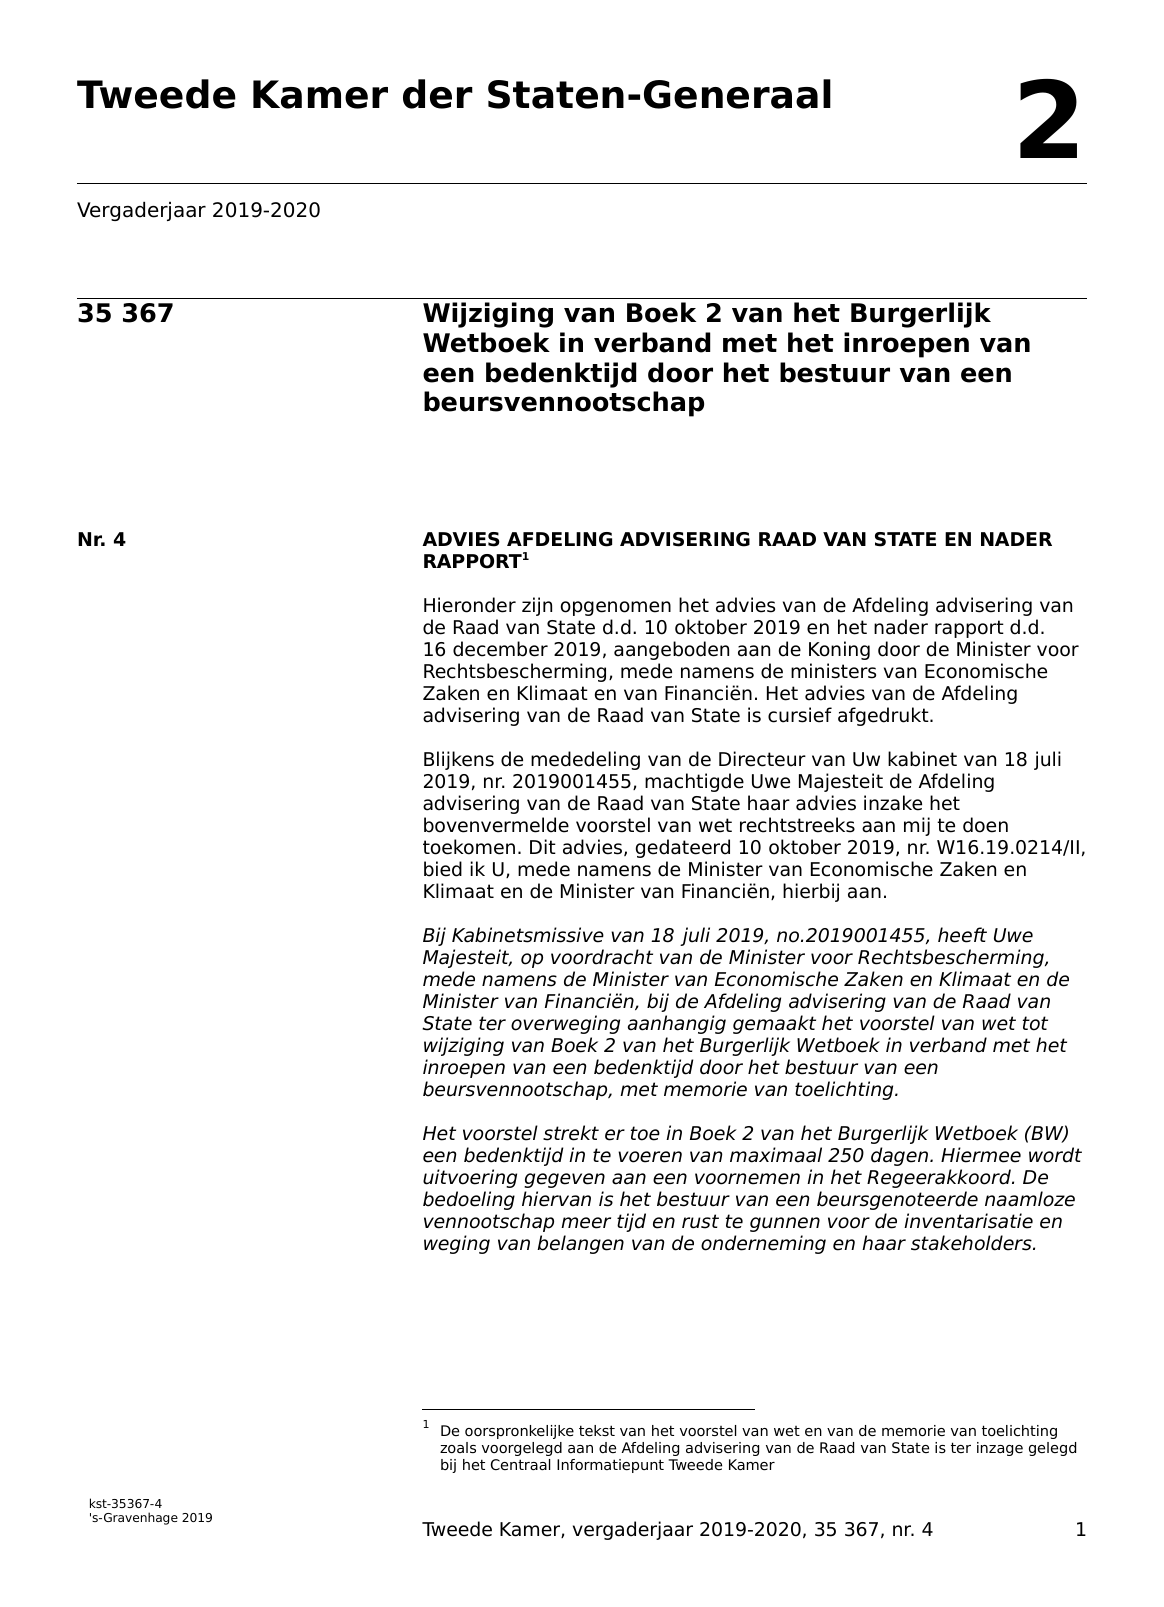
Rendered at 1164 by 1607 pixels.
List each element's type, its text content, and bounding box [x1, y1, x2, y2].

table_header 2 [886, 59, 1087, 183]
text De oorspronkelijke tekst van het voorstel van wet en van de memorie van toelichting zoals voorgelegd aan de Afdeling advisering van de Raad van State is ter inzage gelegd bij het Centraal Informatiepunt Tweede Kamer [422, 1418, 1087, 1474]
text Blijkens de mededeling van de Directeur van Uw kabinet van 18 juli 2019, nr. 2019001455, machtigde Uwe Majesteit de Afdeling advisering van de Raad van State haar advies inzake het bovenvermelde voorstel van wet rechtstreeks aan mij te doen toekomen. Dit advies, gedateerd 10 oktober 2019, nr. W16.19.0214/II, bied ik U, mede namens de Minister van Economische Zaken en Klimaat en de Minister van Financiën, hierbij aan. [422, 749, 1087, 903]
text kst-35367-4 [88, 1497, 323, 1511]
subtitle Nr. 4 ADVIES AFDELING ADVISERING RAAD VAN STATE EN NADER RAPPORT [77, 529, 1087, 573]
subtitle 35 367 Wijziging van Boek 2 van het Burgerlijk Wetboek in verband met het inroepen van een bedenktijd door het bestuur van een beursvennootschap [77, 299, 1087, 418]
text Het voorstel strekt er toe in Boek 2 van het Burgerlijk Wetboek (BW) een bedenktijd in te voeren van maximaal 250 dagen. Hiermee wordt uitvoering gegeven aan een voornemen in het Regeerakkoord. De bedoeling hiervan is het bestuur van een beursgenoteerde naamloze vennootschap meer tijd en rust te gunnen voor de inventarisatie en weging van belangen van de onderneming en haar stakeholders. [422, 1123, 1087, 1255]
text Hieronder zijn opgenomen het advies van de Afdeling advisering van de Raad van State d.d. 10 oktober 2019 en het nader rapport d.d. 16 december 2019, aangeboden aan de Koning door de Minister voor Rechtsbescherming, mede namens de ministers van Economische Zaken en Klimaat en van Financiën. Het advies van de Afdeling advisering van de Raad van State is cursief afgedrukt. [422, 595, 1087, 727]
text Bij Kabinetsmissive van 18 juli 2019, no.2019001455, heeft Uwe Majesteit, op voordracht van de Minister voor Rechtsbescherming, mede namens de Minister van Economische Zaken en Klimaat en de Minister van Financiën, bij de Afdeling advisering van de Raad van State ter overweging aanhangig gemaakt het voorstel van wet tot wijziging van Boek 2 van het Burgerlijk Wetboek in verband met het inroepen van een bedenktijd door het bestuur van een beursvennootschap, met memorie van toelichting. [422, 925, 1087, 1101]
table_cell Vergaderjaar 2019-2020 [77, 184, 1087, 298]
table_header Tweede Kamer der Staten-Generaal [77, 59, 886, 183]
text 's-Gravenhage 2019 [88, 1511, 323, 1525]
